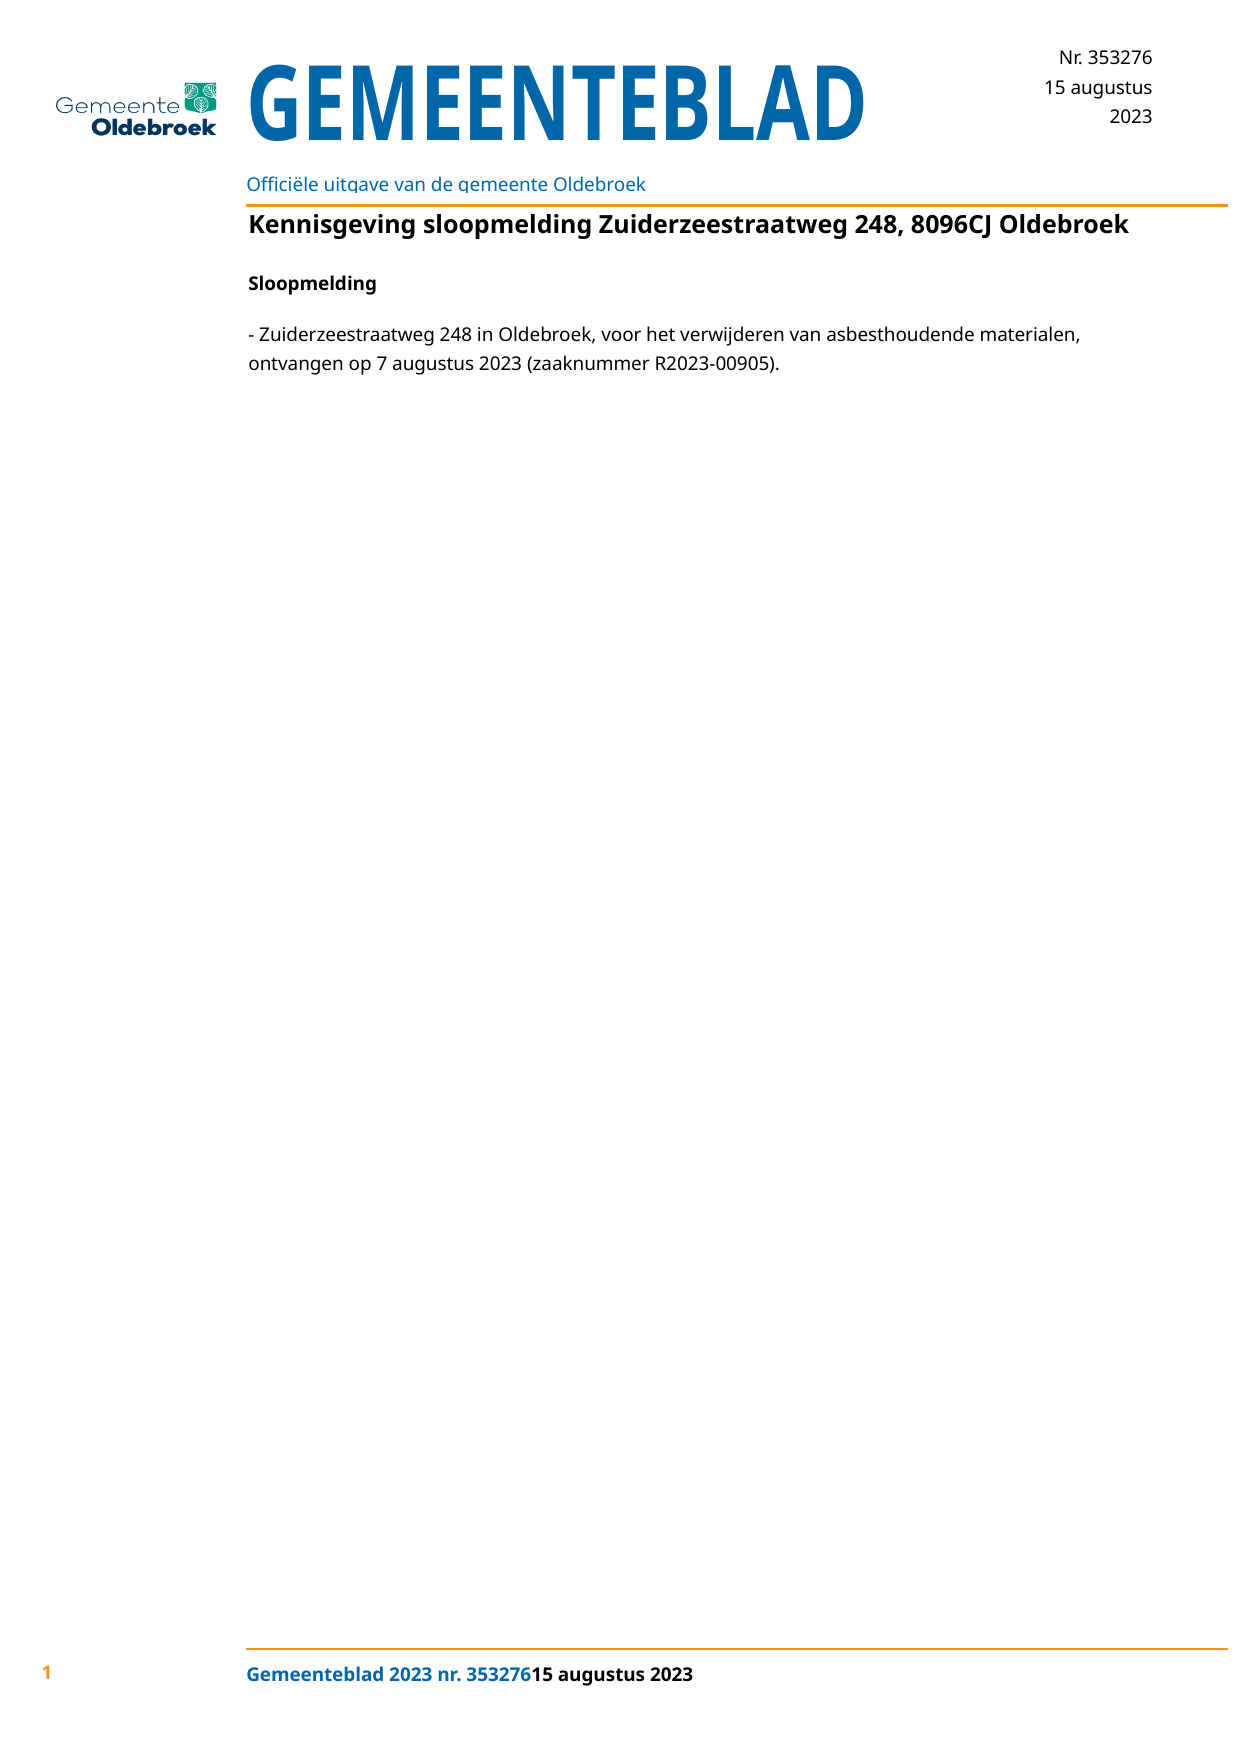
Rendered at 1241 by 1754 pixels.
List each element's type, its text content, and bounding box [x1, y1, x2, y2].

picture [41, 47, 231, 172]
text Kennisgeving sloopmelding Zuiderzeestraatweg 248, 8096CJ Oldebroek [248, 207, 1152, 241]
text - Zuiderzeestraatweg 248 in Oldebroek, voor het verwijderen van asbesthoudende materialen, ontvangen op 7 augustus 2023 (zaaknummer R2023-00905). [248, 321, 1152, 376]
text Sloopmelding [248, 270, 1152, 296]
